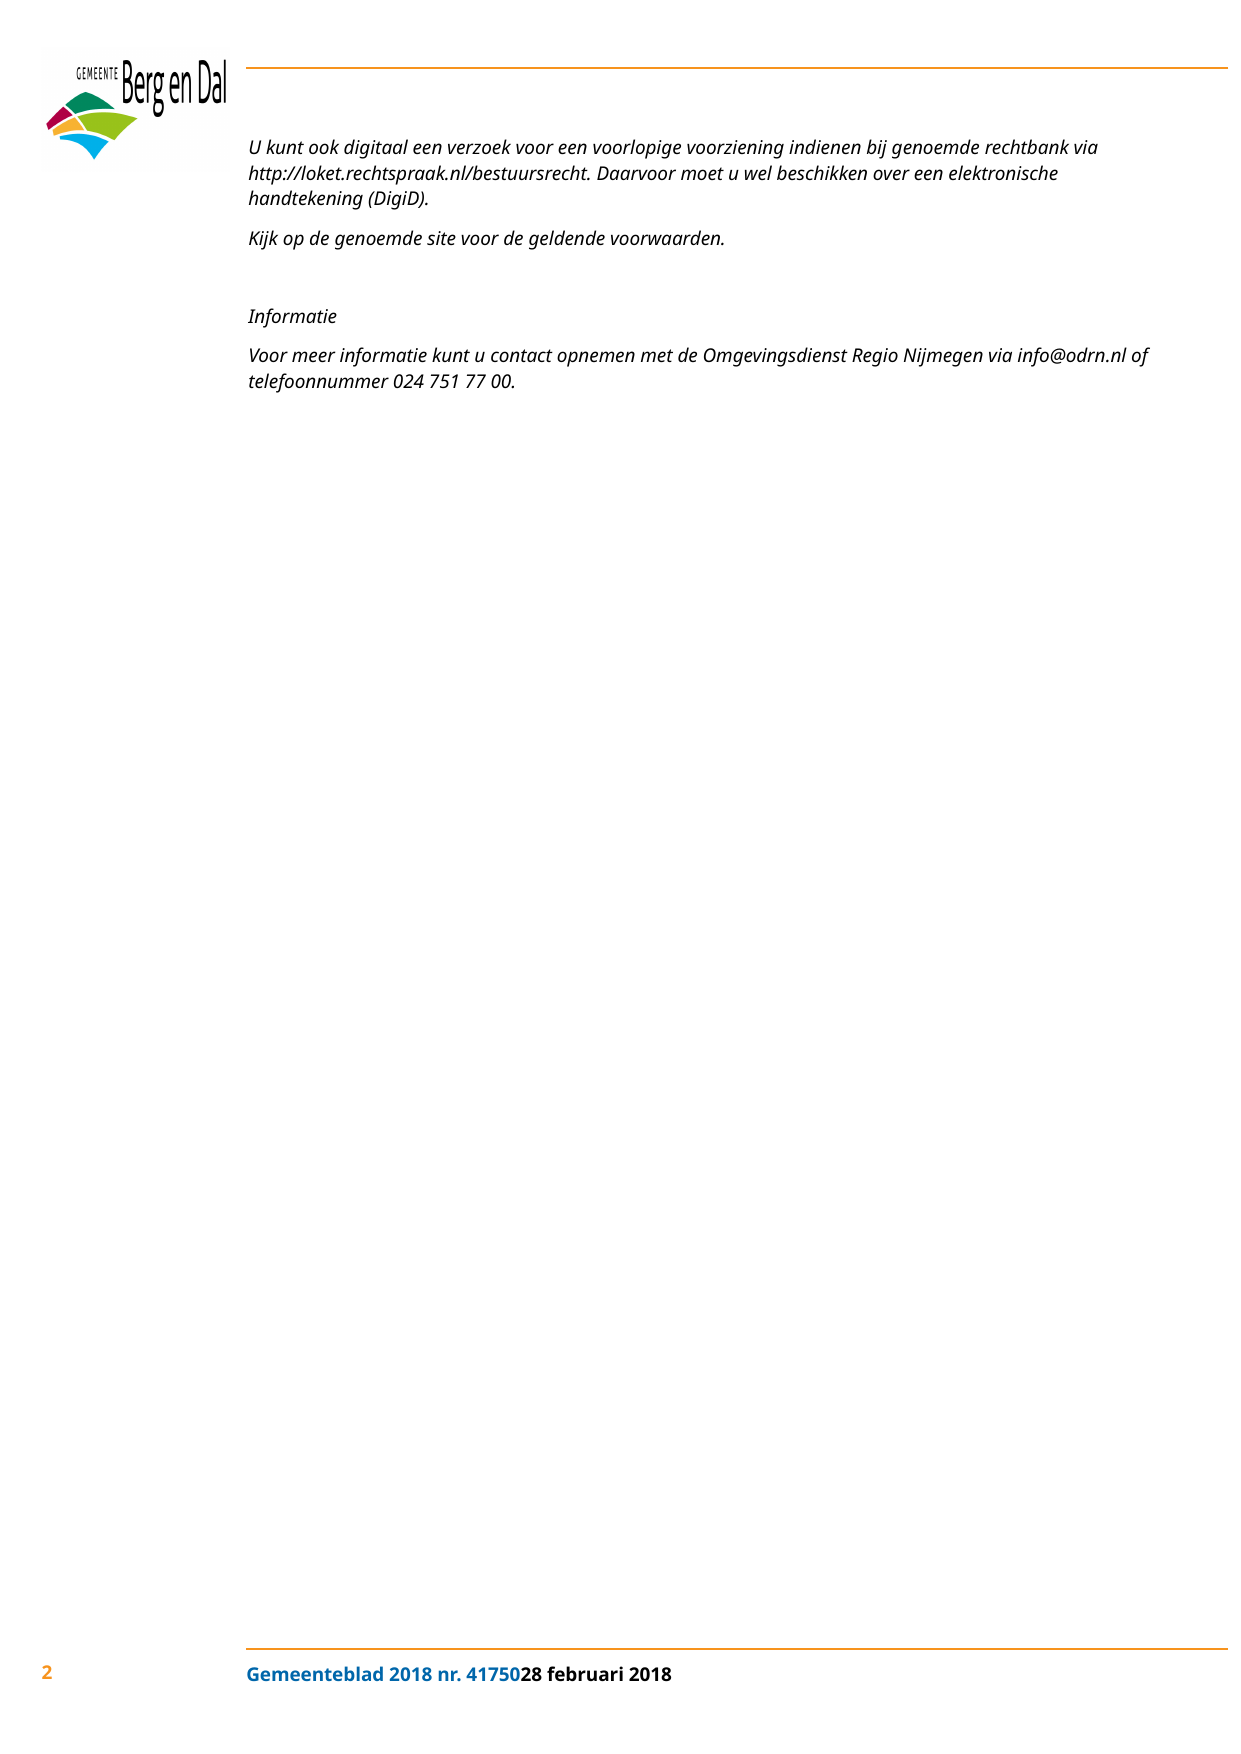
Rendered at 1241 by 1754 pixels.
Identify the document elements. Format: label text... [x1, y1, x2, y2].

picture [41, 47, 231, 172]
text Informatie [248, 303, 1152, 329]
text U kunt ook digitaal een verzoek voor een voorlopige voorziening indienen bij genoemde rechtbank via http://loket.rechtspraak.nl/bestuursrecht. Daarvoor moet u wel beschikken over een elektronische handtekening (DigiD). [248, 134, 1152, 211]
text Kijk op de genoemde site voor de geldende voorwaarden. [248, 225, 1152, 251]
text Voor meer informatie kunt u contact opnemen met de Omgevingsdienst Regio Nijmegen via info@odrn.nl of telefoonnummer 024 751 77 00. [248, 343, 1152, 394]
